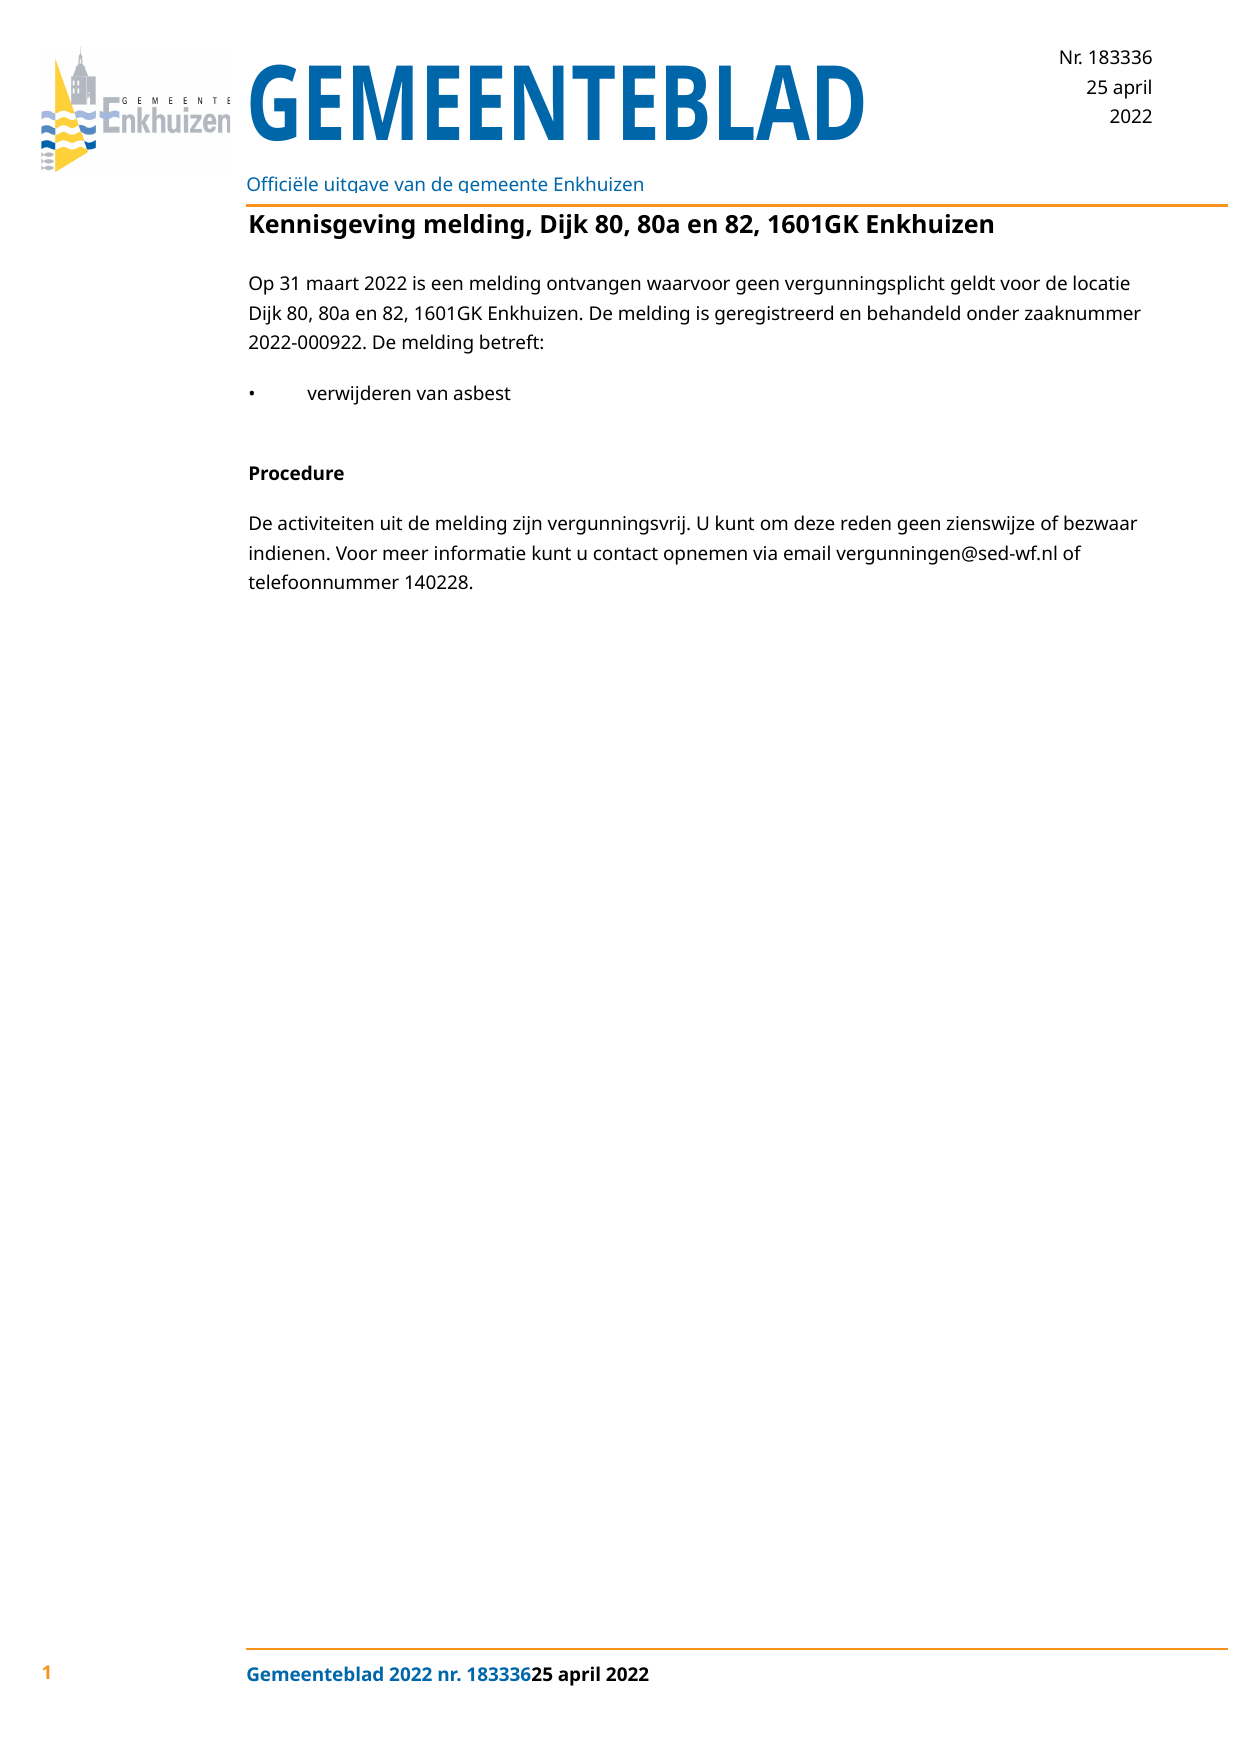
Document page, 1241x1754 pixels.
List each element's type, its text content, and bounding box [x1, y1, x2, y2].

picture [41, 47, 231, 172]
text De activiteiten uit de melding zijn vergunningsvrij. U kunt om deze reden geen zienswijze of bezwaar indienen. Voor meer informatie kunt u contact opnemen via email vergunningen@sed-wf.nl of telefoonnummer 140228. [248, 510, 1152, 595]
text Kennisgeving melding, Dijk 80, 80a en 82, 1601GK Enkhuizen [248, 207, 1152, 241]
text Op 31 maart 2022 is een melding ontvangen waarvoor geen vergunningsplicht geldt voor de locatie Dijk 80, 80a en 82, 1601GK Enkhuizen. De melding is geregistreerd en behandeld onder zaaknummer 2022-000922. De melding betreft: [248, 270, 1152, 355]
list verwijderen van asbest [248, 380, 1152, 406]
text Procedure [248, 460, 1152, 486]
